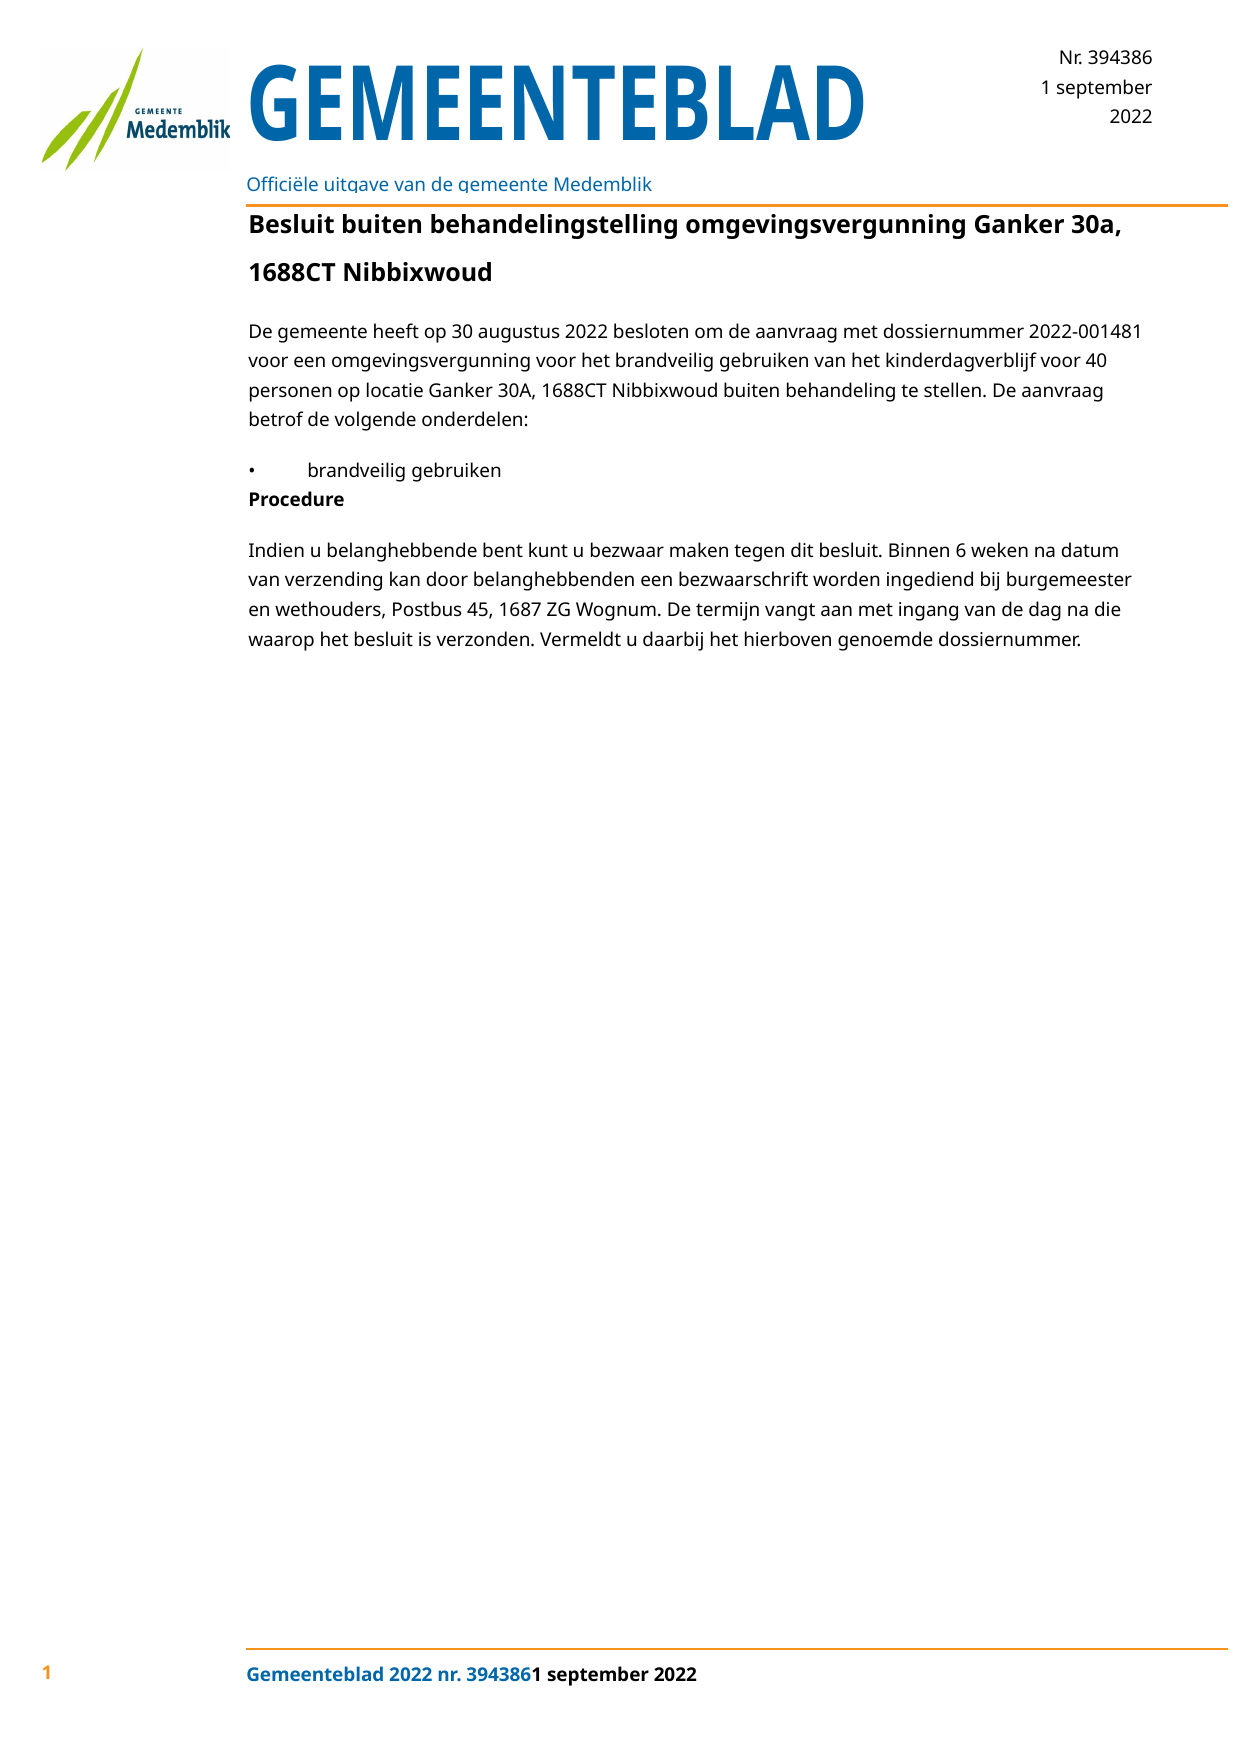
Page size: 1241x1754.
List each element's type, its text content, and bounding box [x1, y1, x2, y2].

text Besluit buiten behandelingstelling omgevingsvergunning Ganker 30a, 1688CT Nibbixwoud [248, 207, 1152, 288]
picture [41, 47, 231, 172]
text Procedure [248, 487, 1152, 512]
list brandveilig gebruiken [248, 457, 1152, 483]
text De gemeente heeft op 30 augustus 2022 besloten om de aanvraag met dossiernummer 2022-001481 voor een omgevingsvergunning voor het brandveilig gebruiken van het kinderdagverblijf voor 40 personen op locatie Ganker 30A, 1688CT Nibbixwoud buiten behandeling te stellen. De aanvraag betrof de volgende onderdelen: [248, 318, 1152, 432]
text Indien u belanghebbende bent kunt u bezwaar maken tegen dit besluit. Binnen 6 weken na datum van verzending kan door belanghebbenden een bezwaarschrift worden ingediend bij burgemeester en wethouders, Postbus 45, 1687 ZG Wognum. De termijn vangt aan met ingang van de dag na die waarop het besluit is verzonden. Vermeldt u daarbij het hierboven genoemde dossiernummer. [248, 537, 1152, 652]
